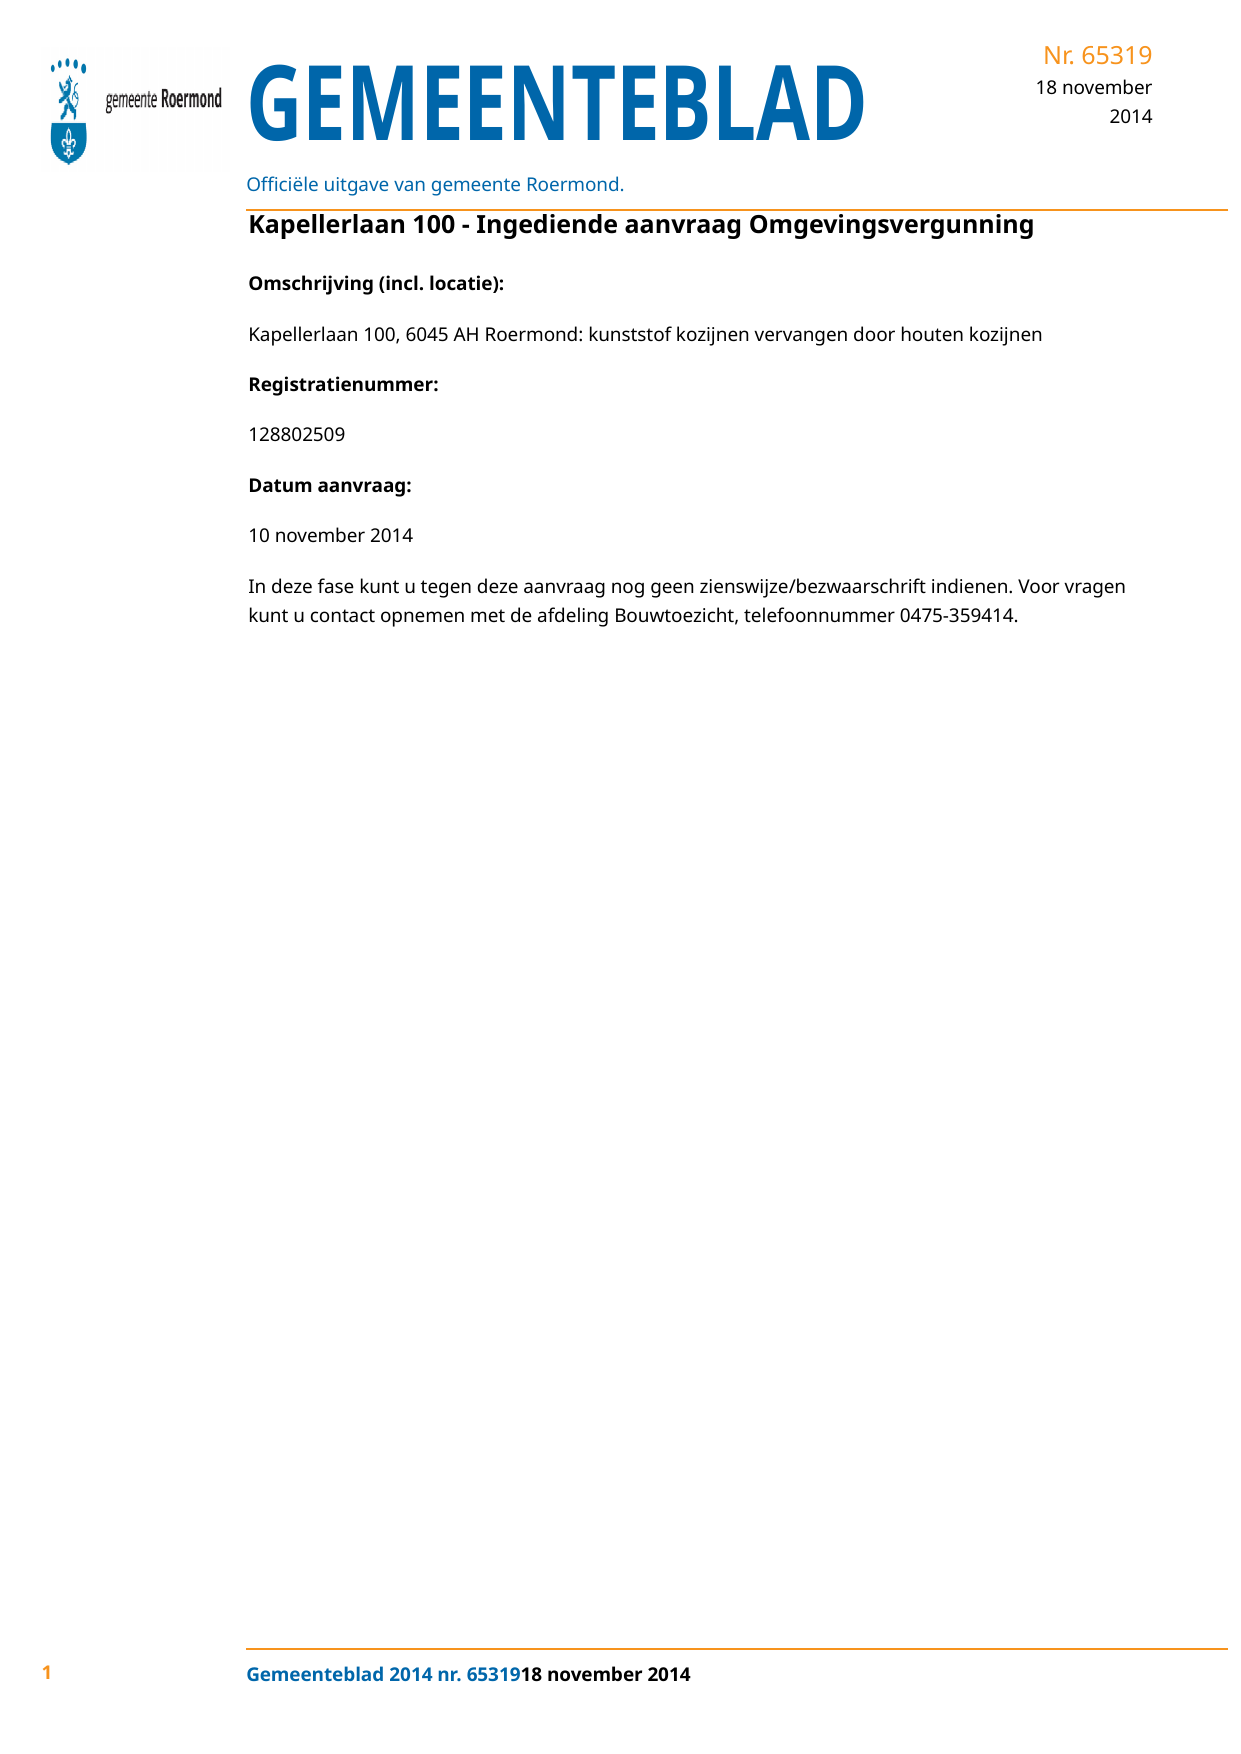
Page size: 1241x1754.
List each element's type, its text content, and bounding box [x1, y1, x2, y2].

text Omschrijving (incl. locatie): [248, 270, 1152, 296]
text 128802509 [248, 422, 1152, 447]
text In deze fase kunt u tegen deze aanvraag nog geen zienswijze/bezwaarschrift indienen. Voor vragen kunt u contact opnemen met de afdeling Bouwtoezicht, telefoonnummer 0475-359414. [248, 573, 1152, 628]
text Kapellerlaan 100, 6045 AH Roermond: kunststof kozijnen vervangen door houten kozijnen [248, 321, 1152, 346]
text Registratienummer: [248, 371, 1152, 397]
text Datum aanvraag: [248, 472, 1152, 498]
picture [41, 47, 231, 172]
text 10 november 2014 [248, 522, 1152, 548]
text Kapellerlaan 100 - Ingediende aanvraag Omgevingsvergunning [248, 211, 1152, 241]
